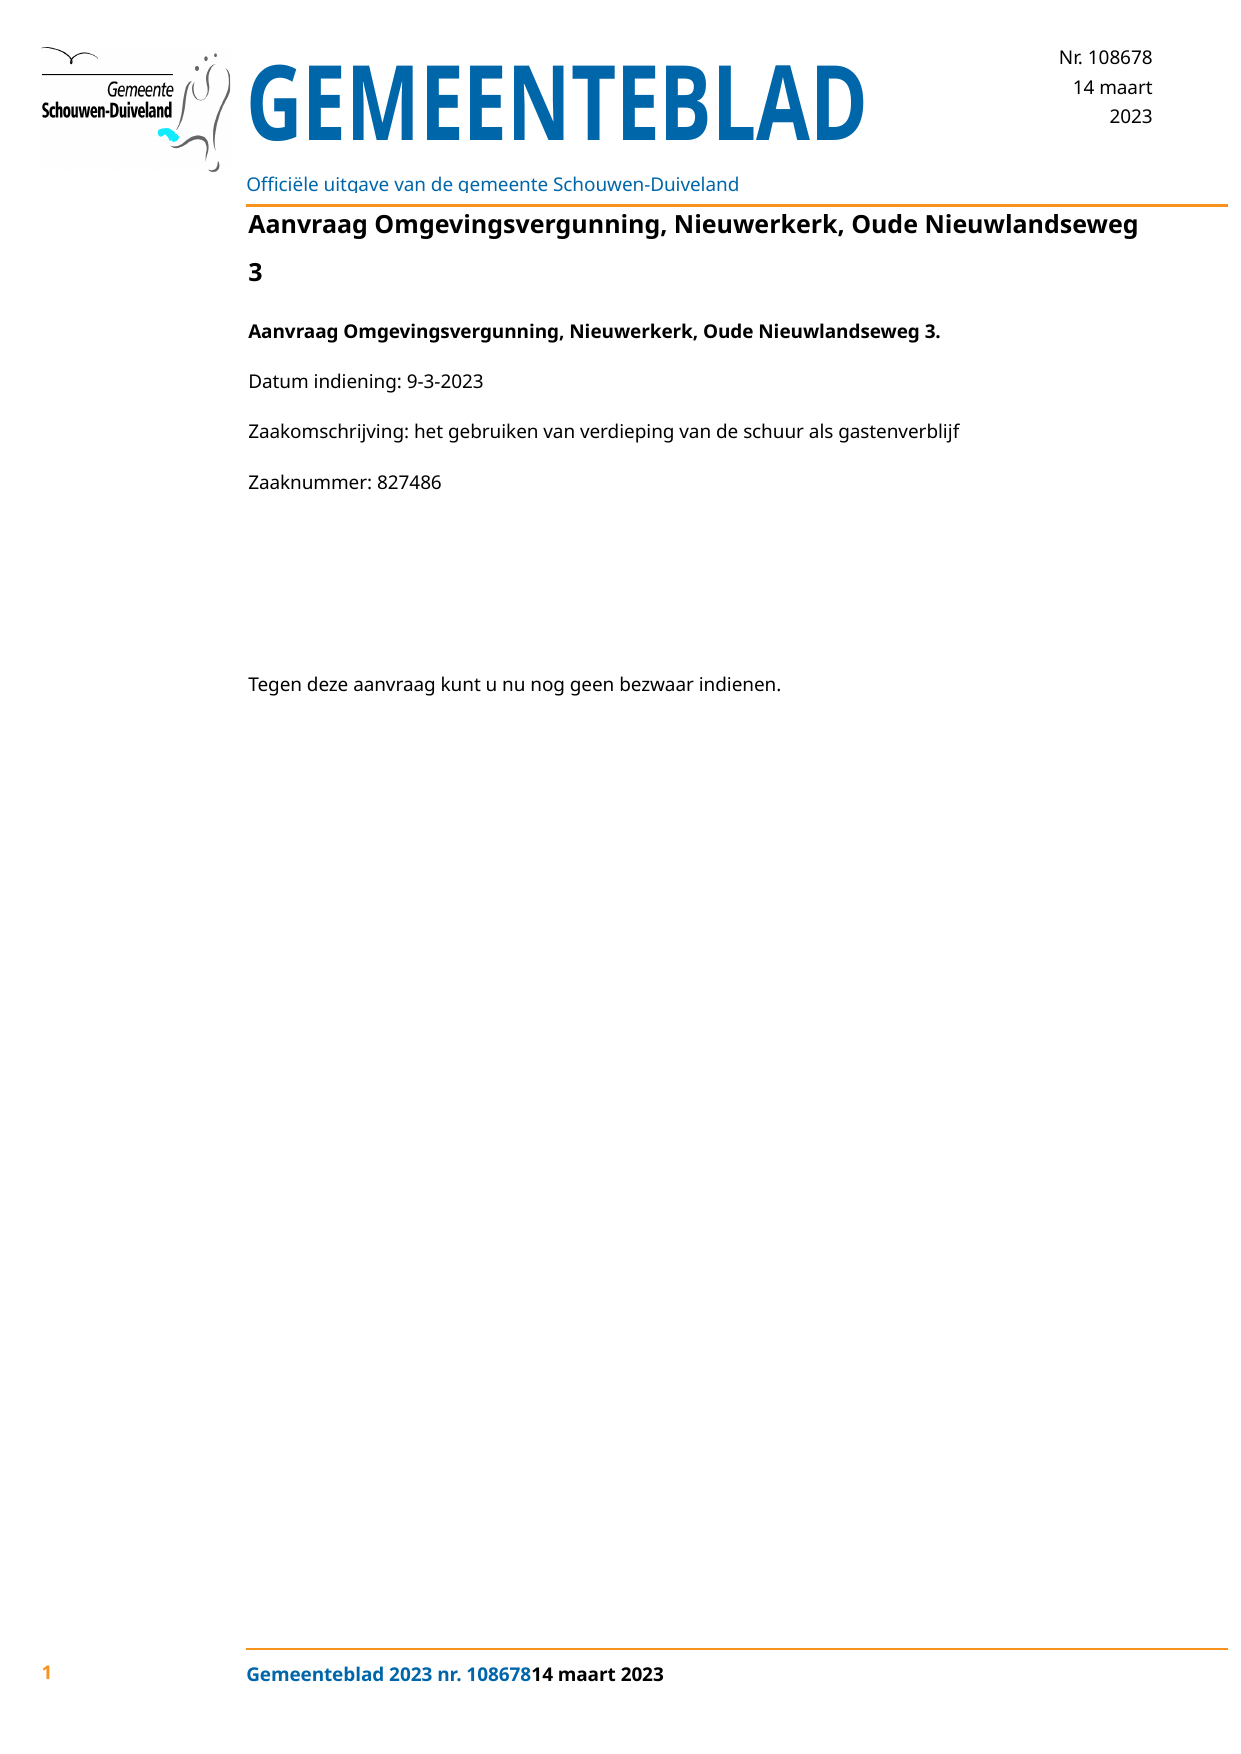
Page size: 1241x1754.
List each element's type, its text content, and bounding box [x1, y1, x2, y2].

text Zaakomschrijving: het gebruiken van verdieping van de schuur als gastenverblijf [248, 419, 1152, 444]
text Tegen deze aanvraag kunt u nu nog geen bezwaar indienen. [248, 671, 1152, 697]
text Datum indiening: 9-3-2023 [248, 368, 1152, 394]
text Aanvraag Omgevingsvergunning, Nieuwerkerk, Oude Nieuwlandseweg 3. [248, 318, 1152, 344]
text Aanvraag Omgevingsvergunning, Nieuwerkerk, Oude Nieuwlandseweg 3 [248, 207, 1152, 288]
picture [41, 47, 231, 172]
text Zaaknummer: 827486 [248, 469, 1152, 495]
